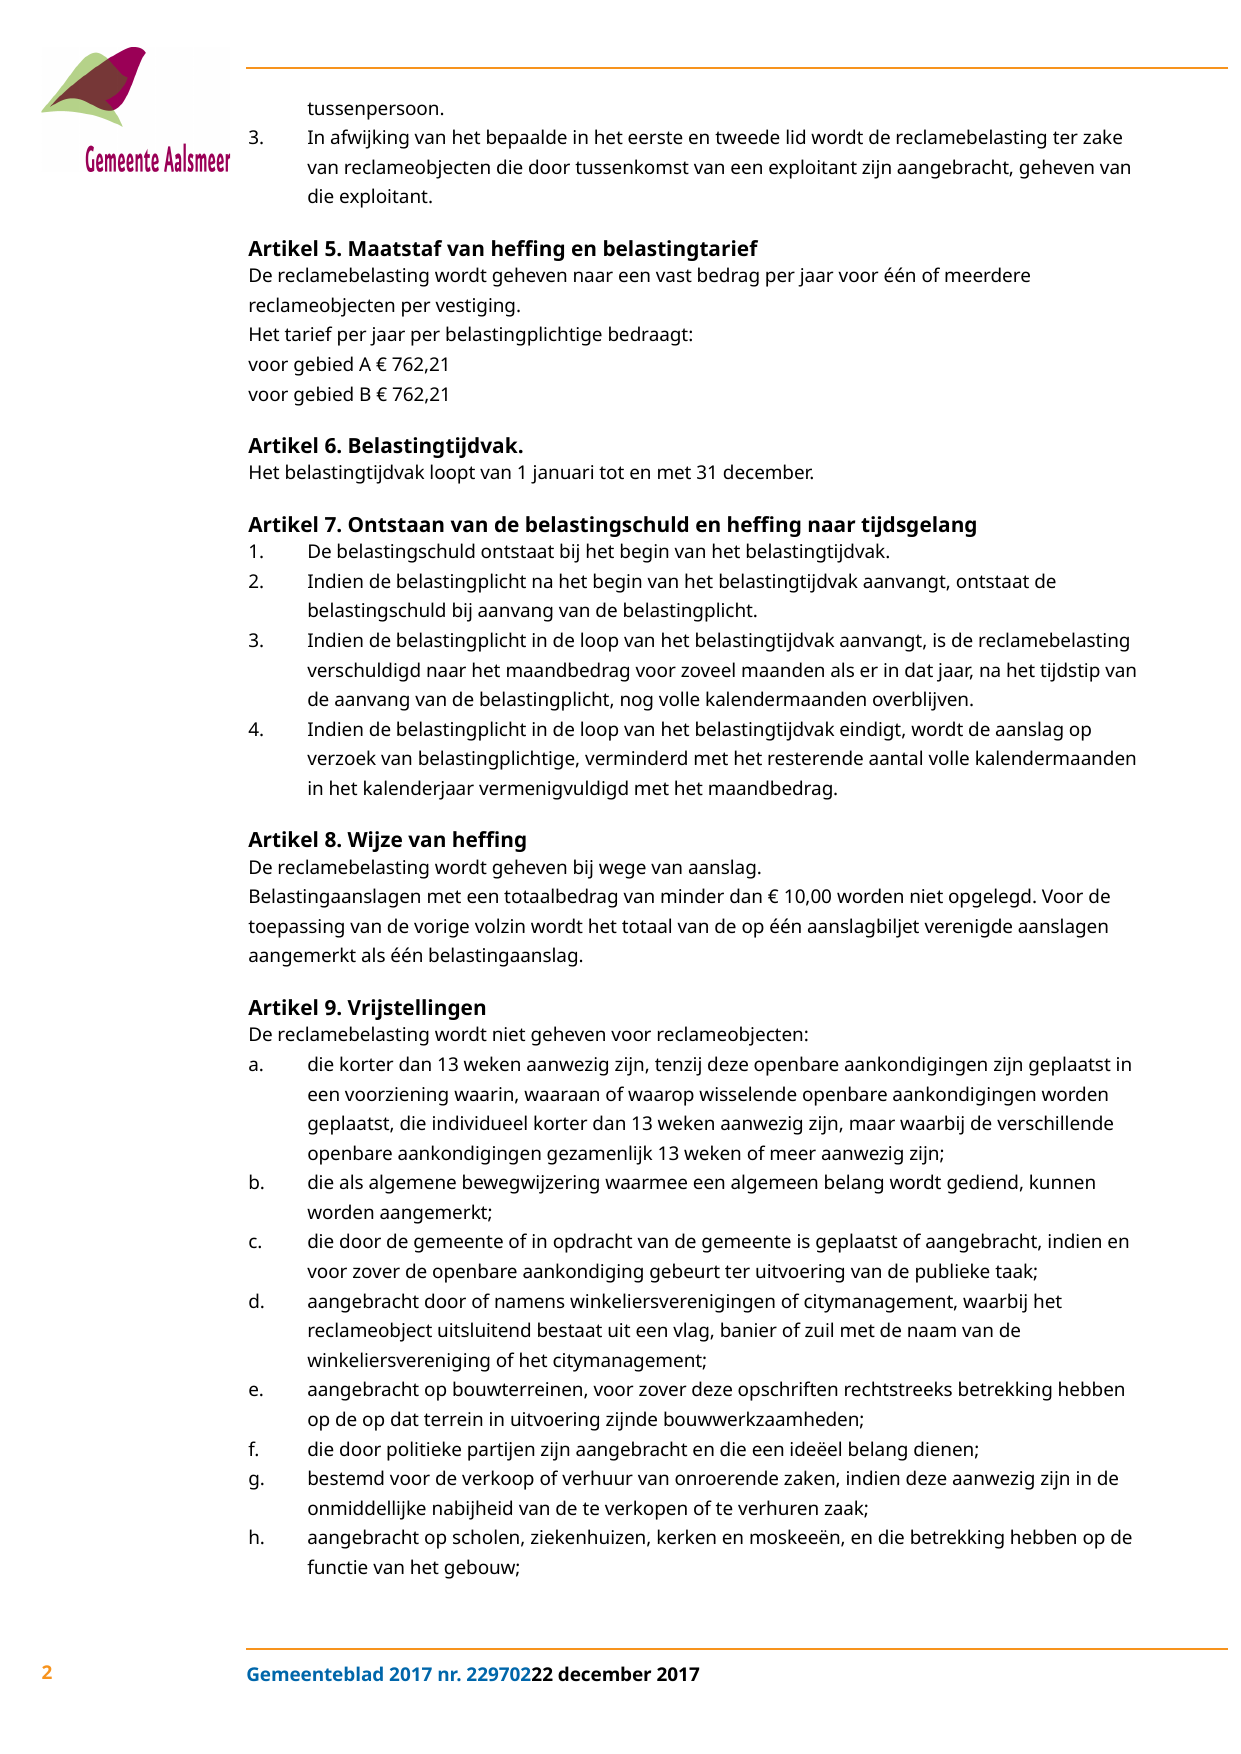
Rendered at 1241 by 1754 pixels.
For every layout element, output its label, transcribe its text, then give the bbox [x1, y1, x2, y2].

list bestemd voor de verkoop of verhuur van onroerende zaken, indien deze aanwezig zijn in de onmiddellijke nabijheid van de te verkopen of te verhuren zaak; [248, 1465, 1152, 1521]
text Artikel 9. Vrijstellingen [248, 993, 1152, 1022]
picture [41, 47, 231, 172]
list Indien de belastingplicht in de loop van het belastingtijdvak eindigt, wordt de aanslag op verzoek van belastingplichtige, verminderd met het resterende aantal volle kalendermaanden in het kalenderjaar vermenigvuldigd met het maandbedrag. [248, 716, 1152, 801]
text Belastingaanslagen met een totaalbedrag van minder dan € 10,00 worden niet opgelegd. Voor de toepassing van de vorige volzin wordt het totaal van de op één aanslagbiljet verenigde aanslagen aangemerkt als één belastingaanslag. [248, 883, 1152, 968]
list aangebracht door of namens winkeliersverenigingen of citymanagement, waarbij het reclameobject uitsluitend bestaat uit een vlag, banier of zuil met de naam van de winkeliersvereniging of het citymanagement; [248, 1288, 1152, 1373]
text Het belastingtijdvak loopt van 1 januari tot en met 31 december. [248, 459, 1152, 485]
text Artikel 5. Maatstaf van heffing en belastingtarief [248, 234, 1152, 262]
text Artikel 8. Wijze van heffing [248, 826, 1152, 854]
text De reclamebelasting wordt geheven naar een vast bedrag per jaar voor één of meerdere reclameobjecten per vestiging. [248, 262, 1152, 318]
list Indien de belastingplicht na het begin van het belastingtijdvak aanvangt, ontstaat de belastingschuld bij aanvang van de belastingplicht. [248, 568, 1152, 623]
list tussenpersoon. [248, 95, 1152, 121]
list aangebracht op scholen, ziekenhuizen, kerken en moskeeën, en die betrekking hebben op de functie van het gebouw; [248, 1524, 1152, 1580]
list die korter dan 13 weken aanwezig zijn, tenzij deze openbare aankondigingen zijn geplaatst in een voorziening waarin, waaraan of waarop wisselende openbare aankondigingen worden geplaatst, die individueel korter dan 13 weken aanwezig zijn, maar waarbij de verschillende openbare aankondigingen gezamenlijk 13 weken of meer aanwezig zijn; [248, 1051, 1152, 1166]
list aangebracht op bouwterreinen, voor zover deze opschriften rechtstreeks betrekking hebben op de op dat terrein in uitvoering zijnde bouwwerkzaamheden; [248, 1377, 1152, 1432]
text De reclamebelasting wordt geheven bij wege van aanslag. [248, 854, 1152, 880]
text voor gebied B € 762,21 [248, 381, 1152, 406]
list De belastingschuld ontstaat bij het begin van het belastingtijdvak. [248, 538, 1152, 564]
list In afwijking van het bepaalde in het eerste en tweede lid wordt de reclamebelasting ter zake van reclameobjecten die door tussenkomst van een exploitant zijn aangebracht, geheven van die exploitant. [248, 124, 1152, 209]
list die door politieke partijen zijn aangebracht en die een ideëel belang dienen; [248, 1436, 1152, 1461]
text Artikel 7. Ontstaan van de belastingschuld en heffing naar tijdsgelang [248, 510, 1152, 538]
text voor gebied A € 762,21 [248, 351, 1152, 377]
list die door de gemeente of in opdracht van de gemeente is geplaatst of aangebracht, indien en voor zover de openbare aankondiging gebeurt ter uitvoering van de publieke taak; [248, 1229, 1152, 1284]
list die als algemene bewegwijzering waarmee een algemeen belang wordt gediend, kunnen worden aangemerkt; [248, 1169, 1152, 1225]
text Het tarief per jaar per belastingplichtige bedraagt: [248, 322, 1152, 347]
list Indien de belastingplicht in de loop van het belastingtijdvak aanvangt, is de reclamebelasting verschuldigd naar het maandbedrag voor zoveel maanden als er in dat jaar, na het tijdstip van de aanvang van de belastingplicht, nog volle kalendermaanden overblijven. [248, 627, 1152, 712]
text De reclamebelasting wordt niet geheven voor reclameobjecten: [248, 1022, 1152, 1047]
text Artikel 6. Belastingtijdvak. [248, 431, 1152, 459]
